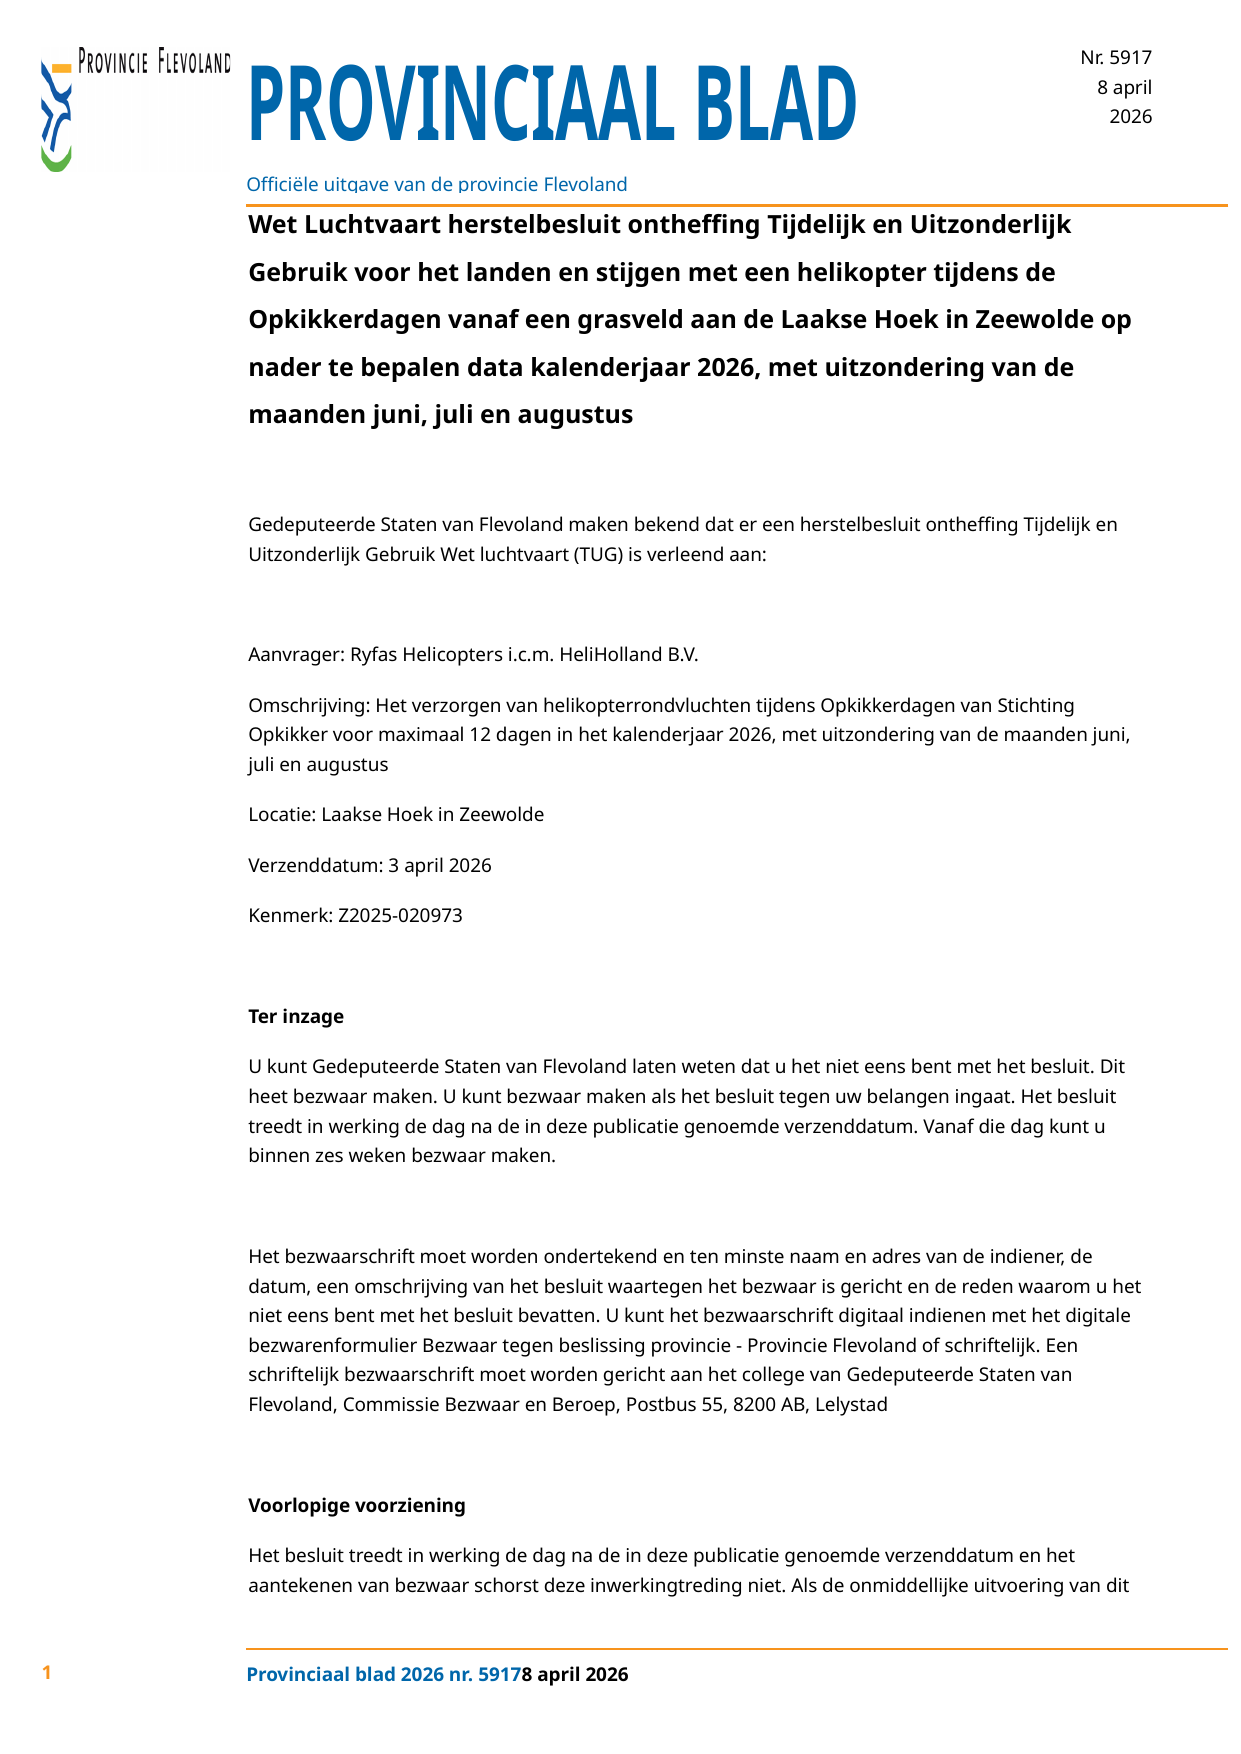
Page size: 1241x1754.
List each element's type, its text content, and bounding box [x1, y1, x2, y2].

text Het besluit treedt in werking de dag na de in deze publicatie genoemde verzenddatum en het aantekenen van bezwaar schorst deze inwerkingtreding niet. Als de onmiddellijke uitvoering van dit [248, 1542, 1152, 1598]
text U kunt Gedeputeerde Staten van Flevoland laten weten dat u het niet eens bent met het besluit. Dit heet bezwaar maken. U kunt bezwaar maken als het besluit tegen uw belangen ingaat. Het besluit treedt in werking de dag na de in deze publicatie genoemde verzenddatum. Vanaf die dag kunt u binnen zes weken bezwaar maken. [248, 1054, 1152, 1168]
text Verzenddatum: 3 april 2026 [248, 852, 1152, 878]
text Gedeputeerde Staten van Flevoland maken bekend dat er een herstelbesluit ontheffing Tijdelijk en Uitzonderlijk Gebruik Wet luchtvaart (TUG) is verleend aan: [248, 511, 1152, 566]
text Wet Luchtvaart herstelbesluit ontheffing Tijdelijk en Uitzonderlijk Gebruik voor het landen en stijgen met een helikopter tijdens de Opkikkerdagen vanaf een grasveld aan de Laakse Hoek in Zeewolde op nader te bepalen data kalenderjaar 2026, met uitzondering van de maanden juni, juli en augustus [248, 207, 1152, 431]
text Ter inzage [248, 1003, 1152, 1029]
text Omschrijving: Het verzorgen van helikopterrondvluchten tijdens Opkikkerdagen van Stichting Opkikker voor maximaal 12 dagen in het kalenderjaar 2026, met uitzondering van de maanden juni, juli en augustus [248, 692, 1152, 777]
text Aanvrager: Ryfas Helicopters i.c.m. HeliHolland B.V. [248, 642, 1152, 667]
text Kenmerk: Z2025-020973 [248, 902, 1152, 928]
text Locatie: Laakse Hoek in Zeewolde [248, 802, 1152, 827]
text Voorlopige voorziening [248, 1492, 1152, 1518]
text Het bezwaarschrift moet worden ondertekend en ten minste naam en adres van de indiener, de datum, een omschrijving van het besluit waartegen het bezwaar is gericht en de reden waarom u het niet eens bent met het besluit bevatten. U kunt het bezwaarschrift digitaal indienen met het digitale bezwarenformulier Bezwaar tegen beslissing provincie - Provincie Flevoland of schriftelijk. Een schriftelijk bezwaarschrift moet worden gericht aan het college van Gedeputeerde Staten van Flevoland, Commissie Bezwaar en Beroep, Postbus 55, 8200 AB, Lelystad [248, 1243, 1152, 1417]
picture [41, 47, 231, 172]
